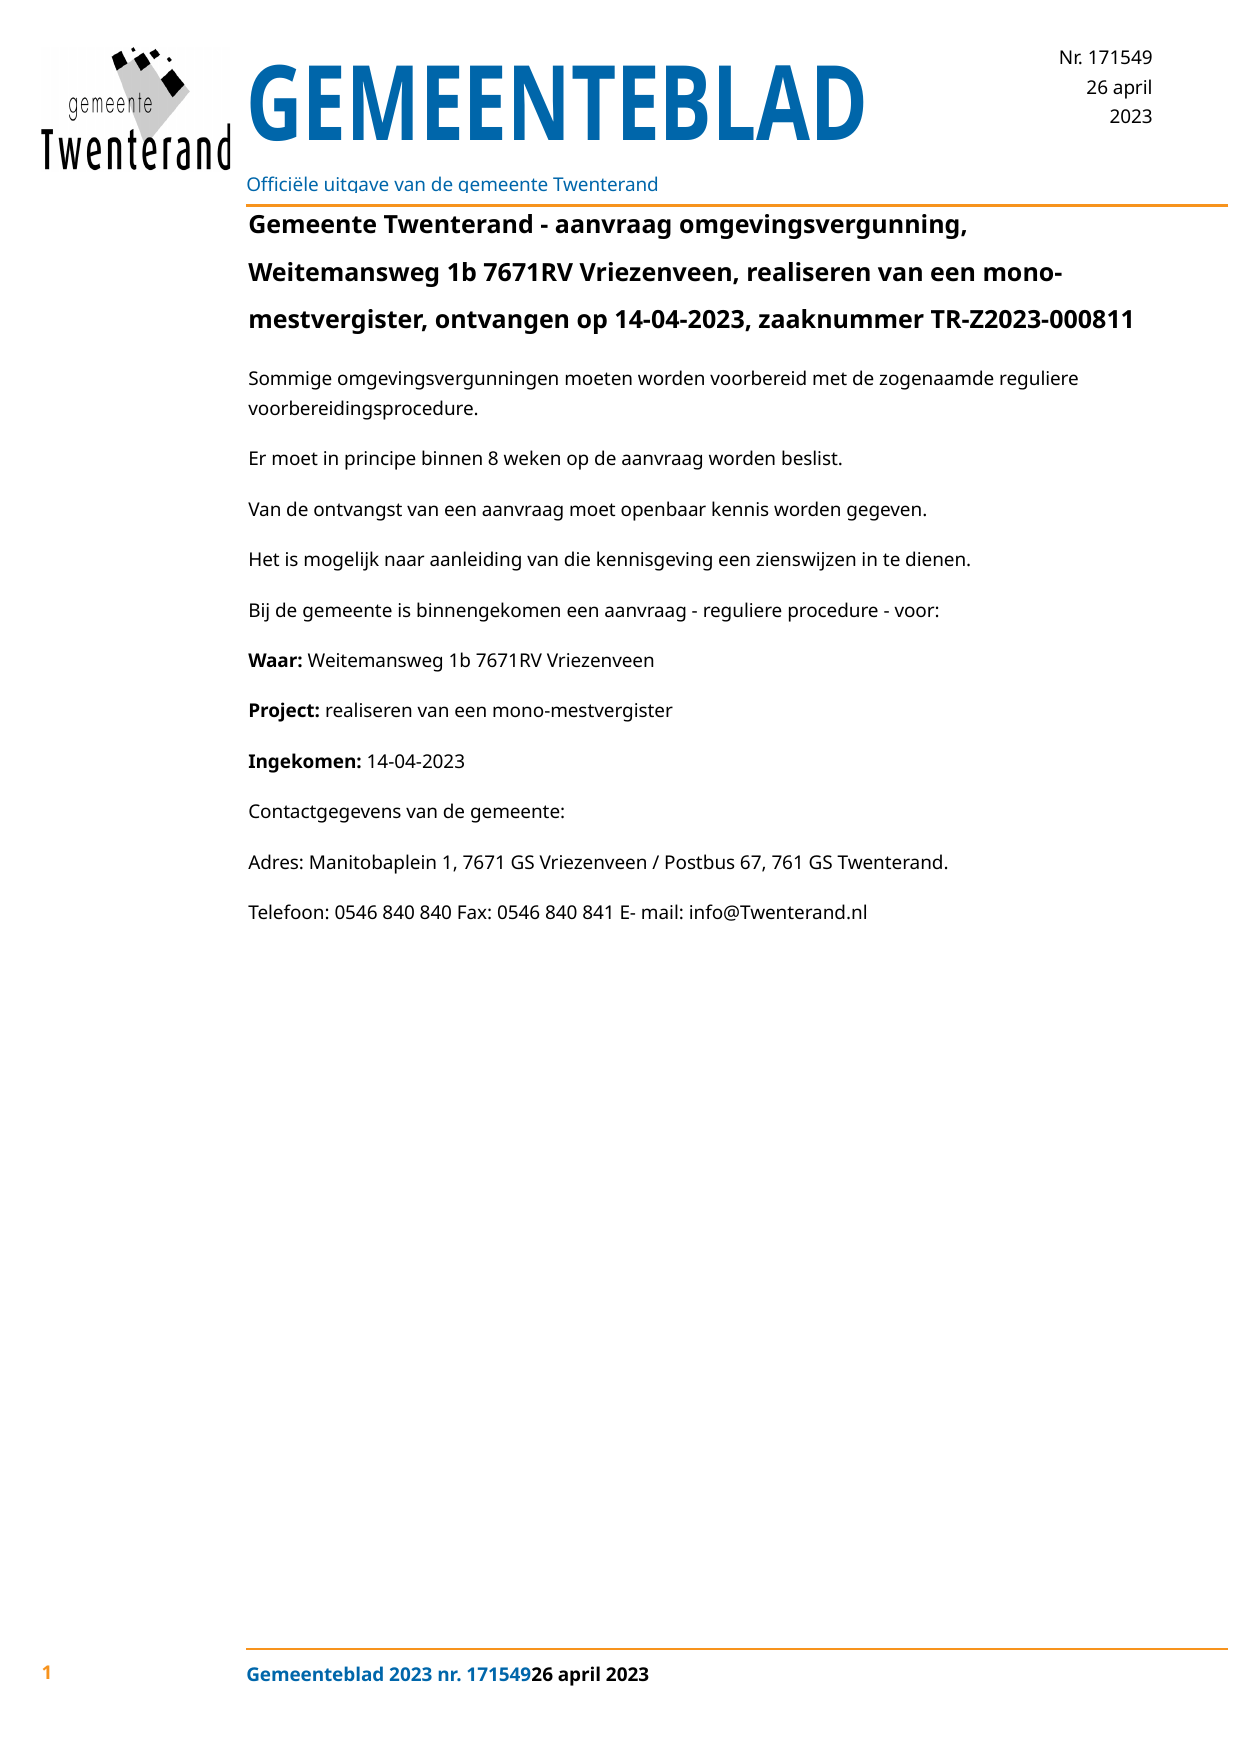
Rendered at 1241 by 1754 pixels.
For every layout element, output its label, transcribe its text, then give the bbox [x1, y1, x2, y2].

text Adres: Manitobaplein 1, 7671 GS Vriezenveen / Postbus 67, 761 GS Twenterand. [248, 849, 1152, 874]
text Sommige omgevingsvergunningen moeten worden voorbereid met de zogenaamde reguliere voorbereidingsprocedure. [248, 366, 1152, 421]
text Van de ontvangst van een aanvraag moet openbaar kennis worden gegeven. [248, 496, 1152, 522]
picture [41, 47, 231, 172]
text Gemeente Twenterand - aanvraag omgevingsvergunning, Weitemansweg 1b 7671RV Vriezenveen, realiseren van een mono-mestvergister, ontvangen op 14-04-2023, zaaknummer TR-Z2023-000811 [248, 207, 1152, 336]
text Bij de gemeente is binnengekomen een aanvraag - reguliere procedure - voor: [248, 597, 1152, 622]
text Waar: Weitemansweg 1b 7671RV Vriezenveen [248, 647, 1152, 673]
text Contactgegevens van de gemeente: [248, 798, 1152, 824]
text Het is mogelijk naar aanleiding van die kennisgeving een zienswijzen in te dienen. [248, 546, 1152, 572]
text Project: realiseren van een mono-mestvergister [248, 698, 1152, 723]
text Telefoon: 0546 840 840 Fax: 0546 840 841 E- mail: info@Twenterand.nl [248, 899, 1152, 925]
text Er moet in principe binnen 8 weken op de aanvraag worden beslist. [248, 446, 1152, 471]
text Ingekomen: 14-04-2023 [248, 748, 1152, 774]
